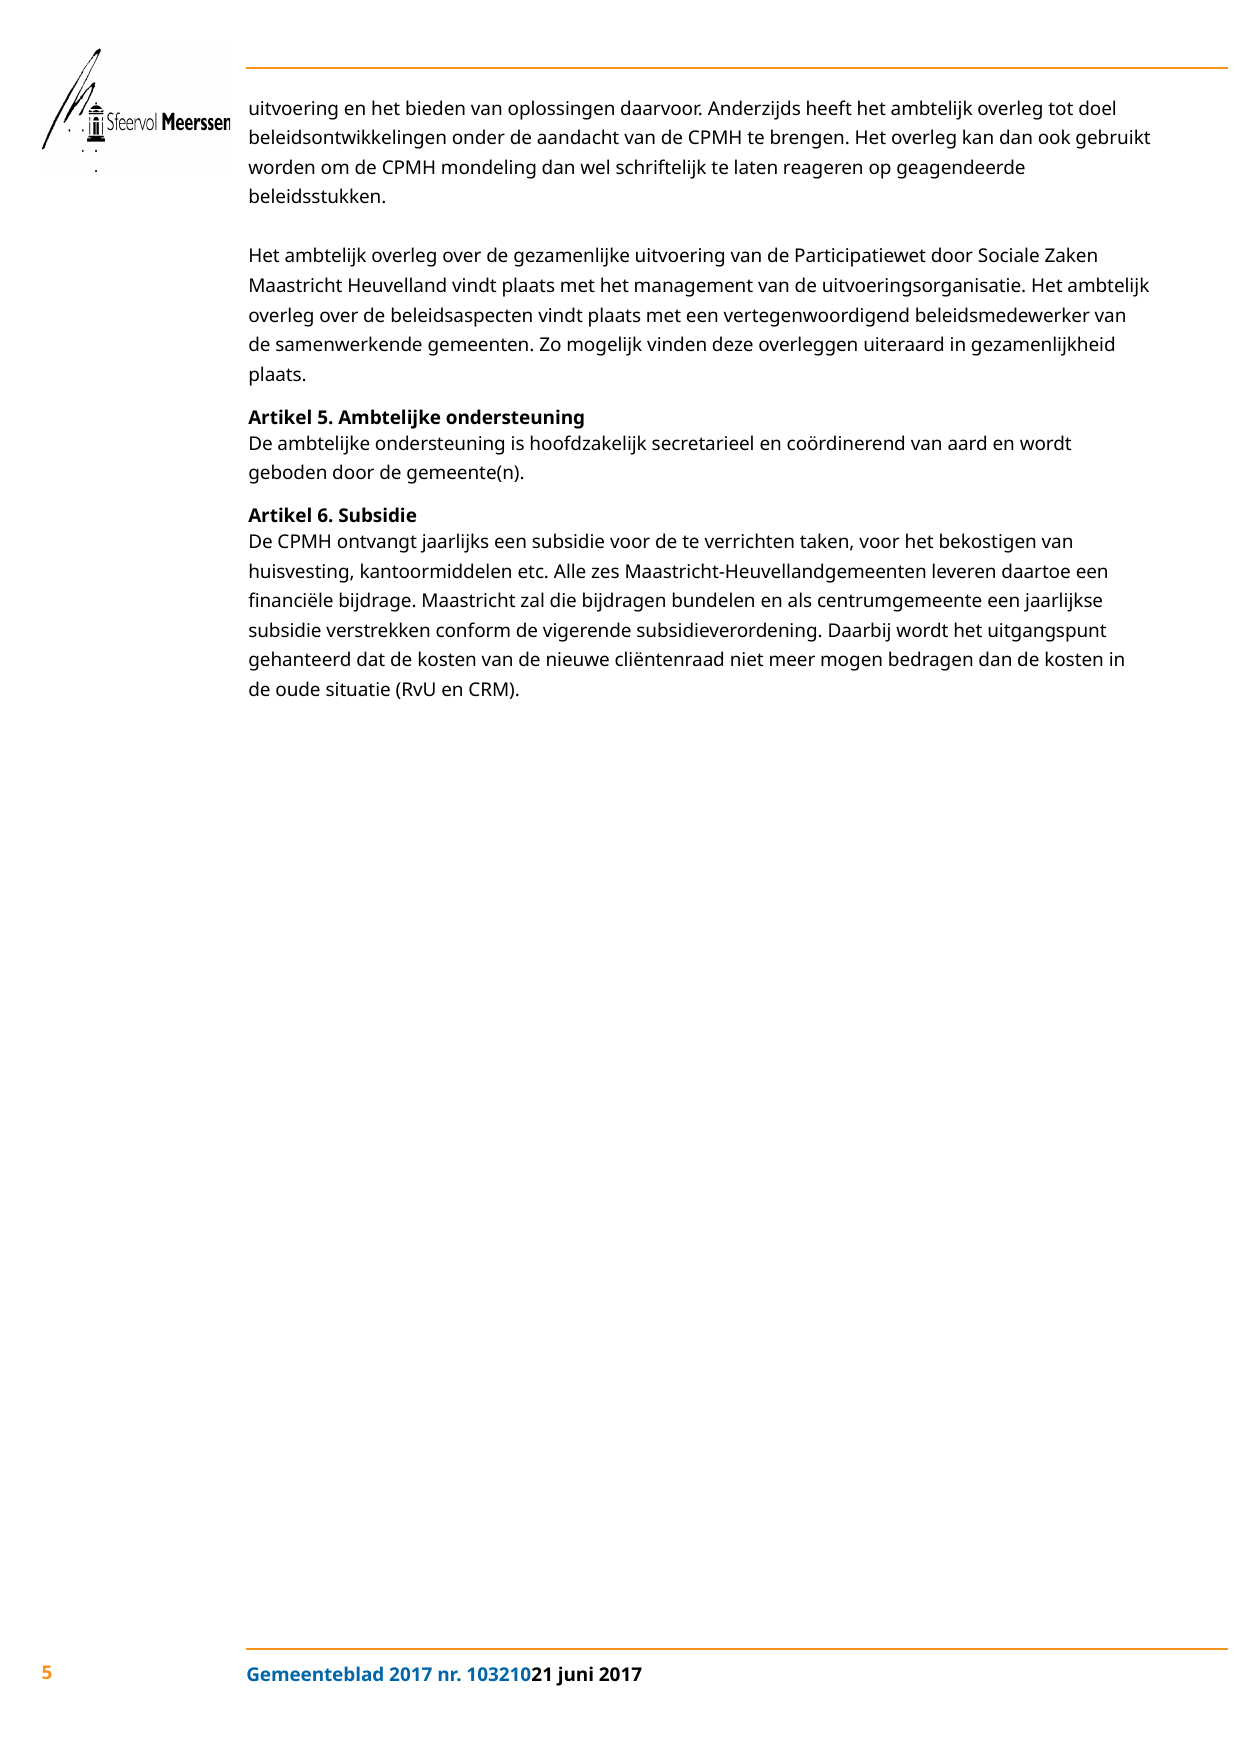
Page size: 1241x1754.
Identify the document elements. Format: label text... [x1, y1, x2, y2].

text Artikel 6. Subsidie [248, 503, 1152, 528]
text Artikel 5. Ambtelijke ondersteuning [248, 404, 1152, 430]
picture [41, 47, 231, 172]
text uitvoering en het bieden van oplossingen daarvoor. Anderzijds heeft het ambtelijk overleg tot doel beleidsontwikkelingen onder de aandacht van de CPMH te brengen. Het overleg kan dan ook gebruikt worden om de CPMH mondeling dan wel schriftelijk te laten reageren op geagendeerde beleidsstukken. [248, 95, 1152, 209]
text De CPMH ontvangt jaarlijks een subsidie voor de te verrichten taken, voor het bekostigen van huisvesting, kantoormiddelen etc. Alle zes Maastricht-Heuvellandgemeenten leveren daartoe een financiële bijdrage. Maastricht zal die bijdragen bundelen en als centrumgemeente een jaarlijkse subsidie verstrekken conform de vigerende subsidieverordening. Daarbij wordt het uitgangspunt gehanteerd dat de kosten van de nieuwe cliëntenraad niet meer mogen bedragen dan de kosten in de oude situatie (RvU en CRM). [248, 528, 1152, 702]
text De ambtelijke ondersteuning is hoofdzakelijk secretarieel en coördinerend van aard en wordt geboden door de gemeente(n). [248, 430, 1152, 485]
text Het ambtelijk overleg over de gezamenlijke uitvoering van de Participatiewet door Sociale Zaken Maastricht Heuvelland vindt plaats met het management van de uitvoeringsorganisatie. Het ambtelijk overleg over de beleidsaspecten vindt plaats met een vertegenwoordigend beleidsmedewerker van de samenwerkende gemeenten. Zo mogelijk vinden deze overleggen uiteraard in gezamenlijkheid plaats. [248, 243, 1152, 387]
